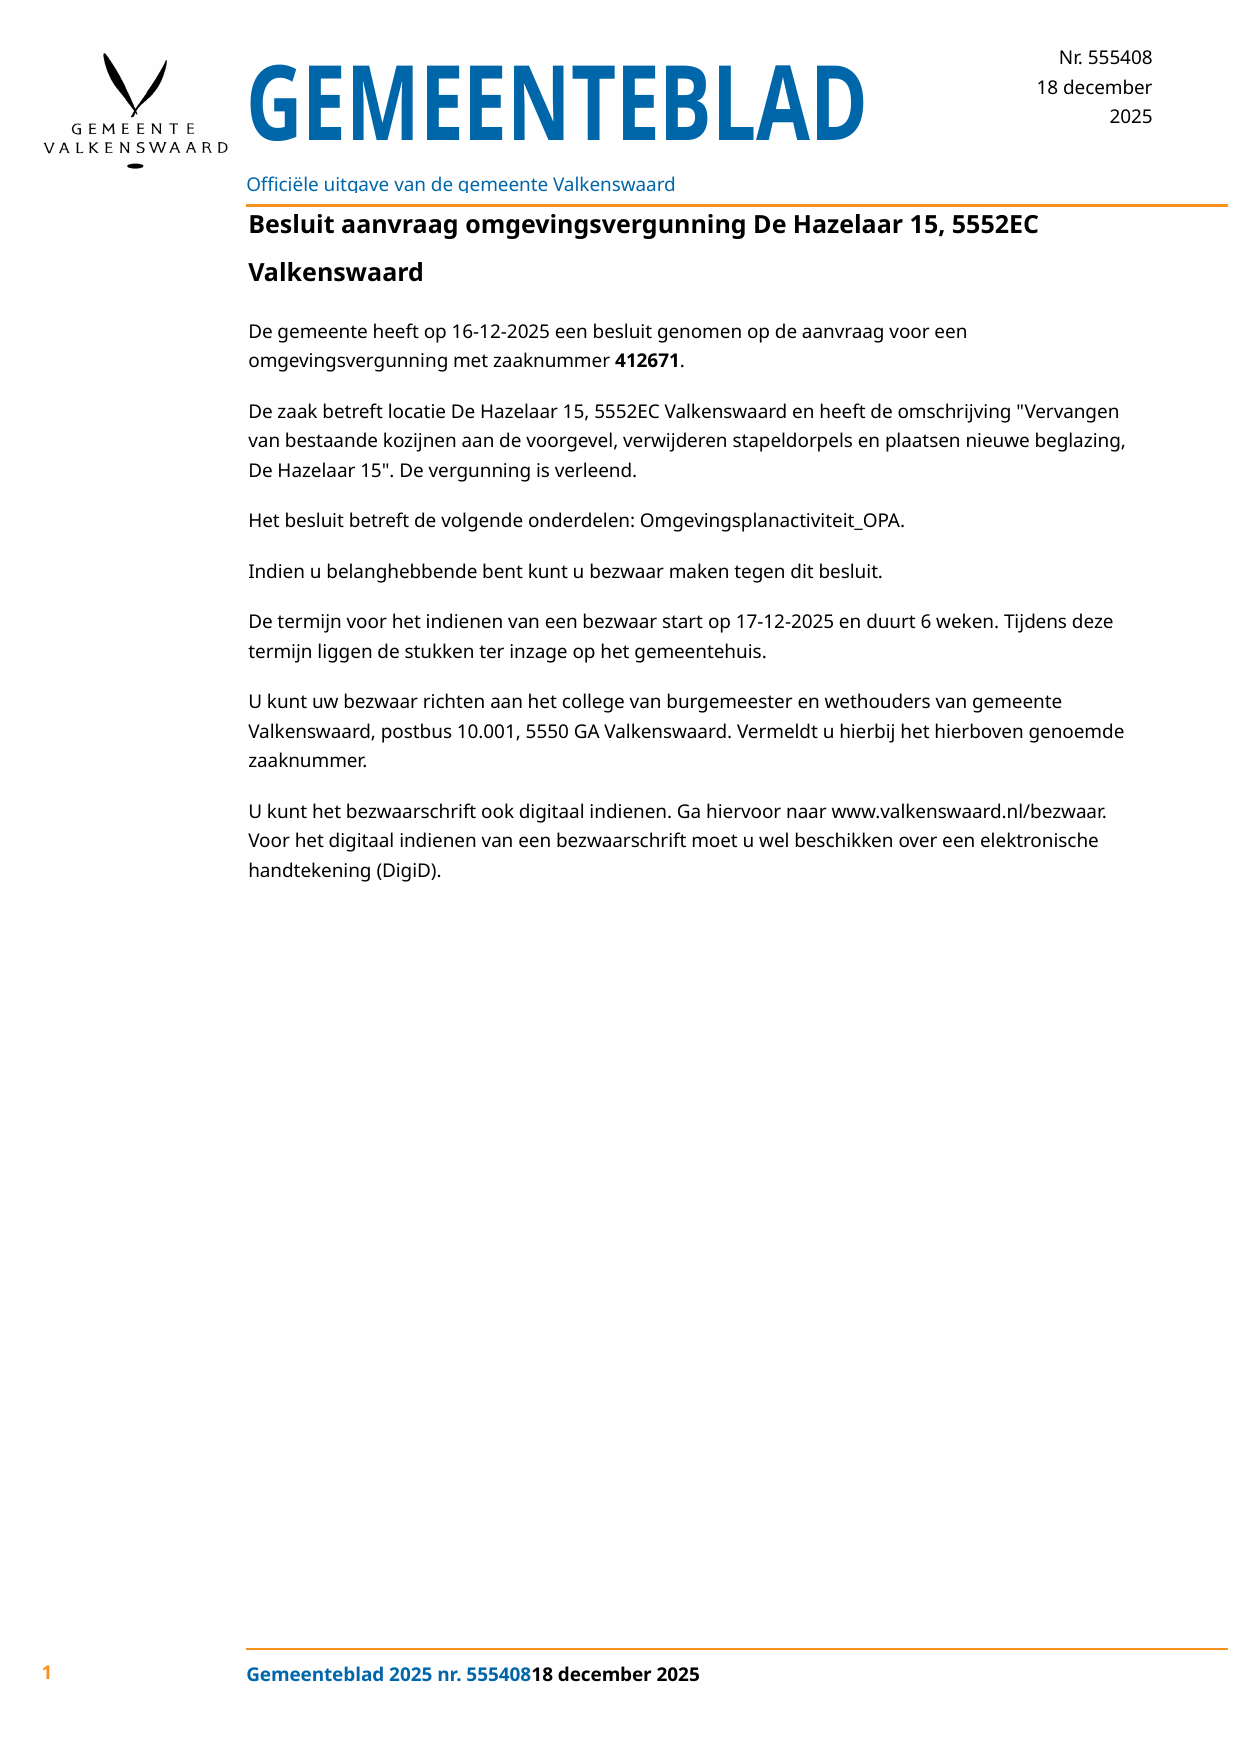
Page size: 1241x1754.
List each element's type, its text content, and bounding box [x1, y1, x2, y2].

text Indien u belanghebbende bent kunt u bezwaar maken tegen dit besluit. [248, 558, 1152, 584]
text De gemeente heeft op 16-12-2025 een besluit genomen op de aanvraag voor een omgevingsvergunning met zaaknummer 412671. [248, 318, 1152, 373]
picture [41, 47, 231, 172]
text Besluit aanvraag omgevingsvergunning De Hazelaar 15, 5552EC Valkenswaard [248, 207, 1152, 288]
text U kunt uw bezwaar richten aan het college van burgemeester en wethouders van gemeente Valkenswaard, postbus 10.001, 5550 GA Valkenswaard. Vermeldt u hierbij het hierboven genoemde zaaknummer. [248, 688, 1152, 773]
text De termijn voor het indienen van een bezwaar start op 17-12-2025 en duurt 6 weken. Tijdens deze termijn liggen de stukken ter inzage op het gemeentehuis. [248, 608, 1152, 664]
text De zaak betreft locatie De Hazelaar 15, 5552EC Valkenswaard en heeft de omschrijving "Vervangen van bestaande kozijnen aan de voorgevel, verwijderen stapeldorpels en plaatsen nieuwe beglazing, De Hazelaar 15". De vergunning is verleend. [248, 398, 1152, 483]
text U kunt het bezwaarschrift ook digitaal indienen. Ga hiervoor naar www.valkenswaard.nl/bezwaar. Voor het digitaal indienen van een bezwaarschrift moet u wel beschikken over een elektronische handtekening (DigiD). [248, 798, 1152, 883]
text Het besluit betreft de volgende onderdelen: Omgevingsplanactiviteit_OPA. [248, 507, 1152, 533]
